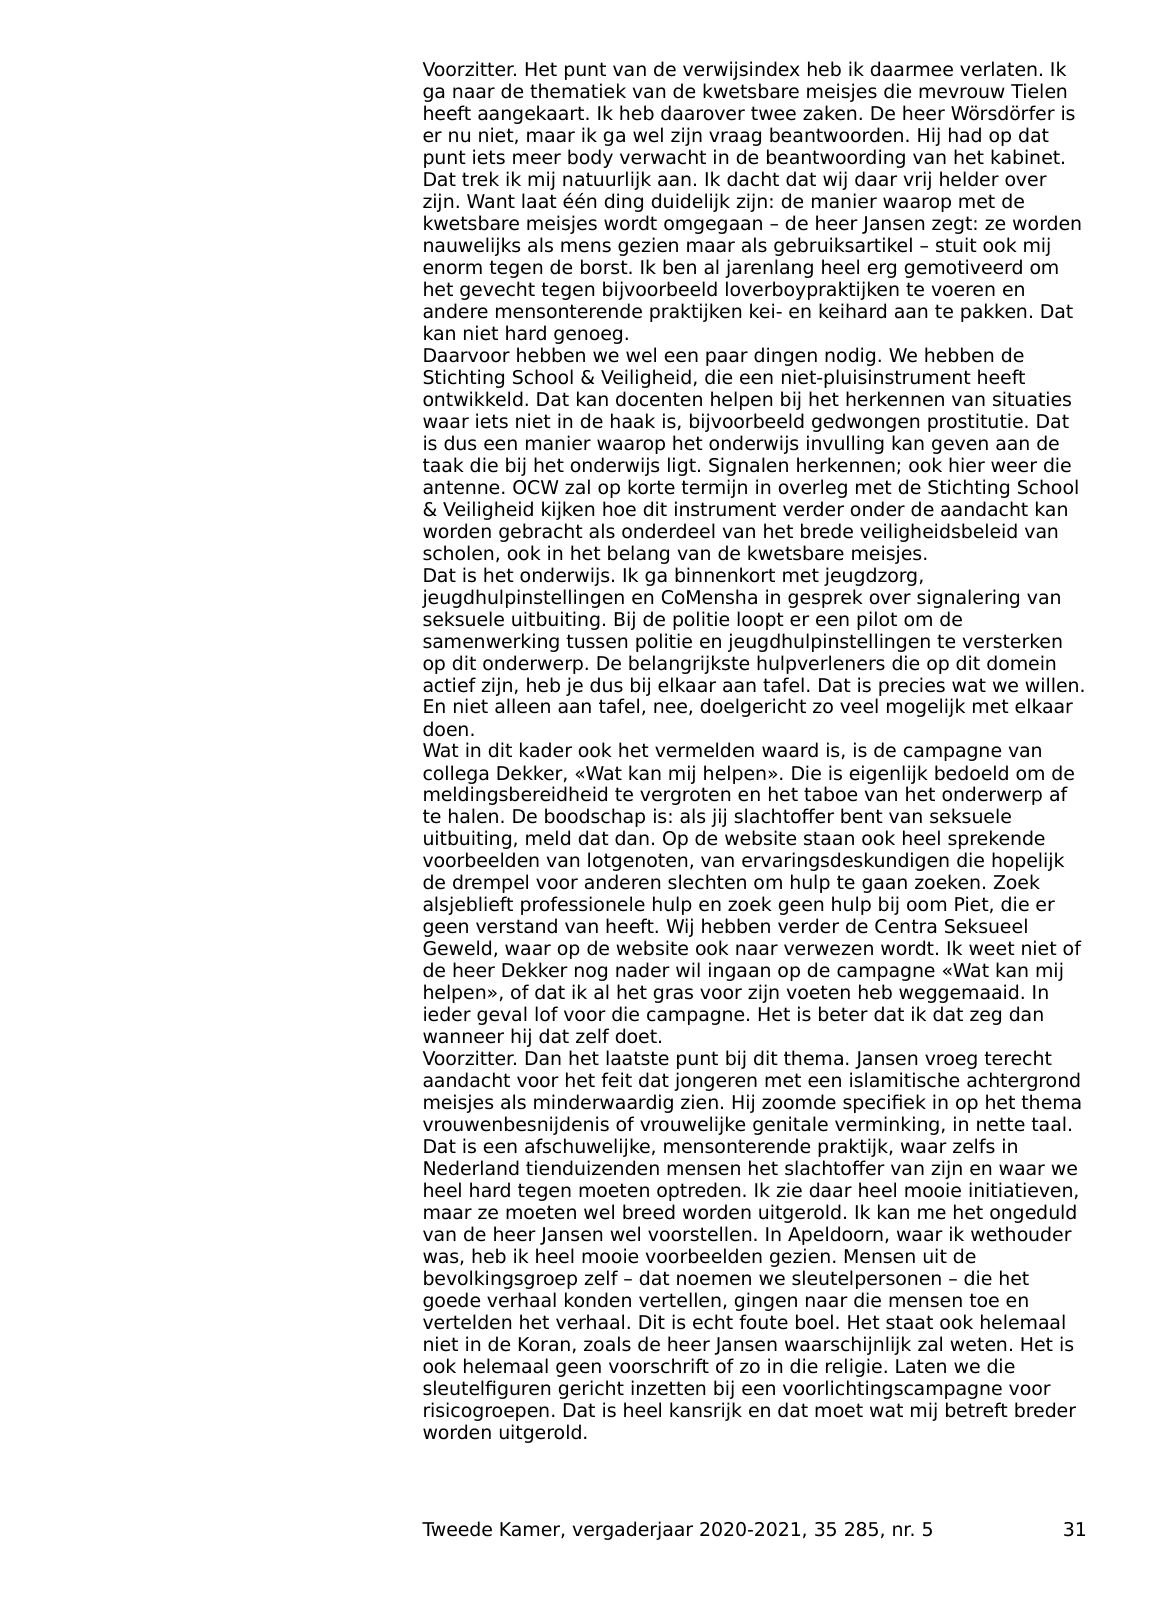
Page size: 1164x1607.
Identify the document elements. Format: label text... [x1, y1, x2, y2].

text Wat in dit kader ook het vermelden waard is, is de campagne van collega Dekker, «Wat kan mij helpen». Die is eigenlijk bedoeld om de meldingsbereidheid te vergroten en het taboe van het onderwerp af te halen. De boodschap is: als jij slachtoffer bent van seksuele uitbuiting, meld dat dan. Op de website staan ook heel sprekende voorbeelden van lotgenoten, van ervaringsdeskundigen die hopelijk de drempel voor anderen slechten om hulp te gaan zoeken. Zoek alsjeblieft professionele hulp en zoek geen hulp bij oom Piet, die er geen verstand van heeft. Wij hebben verder de Centra Seksueel Geweld, waar op de website ook naar verwezen wordt. Ik weet niet of de heer Dekker nog nader wil ingaan op de campagne «Wat kan mij helpen», of dat ik al het gras voor zijn voeten heb weggemaaid. In ieder geval lof voor die campagne. Het is beter dat ik dat zeg dan wanneer hij dat zelf doet. [422, 740, 1087, 1048]
text Voorzitter. Het punt van de verwijsindex heb ik daarmee verlaten. Ik ga naar de thematiek van de kwetsbare meisjes die mevrouw Tielen heeft aangekaart. Ik heb daarover twee zaken. De heer Wörsdörfer is er nu niet, maar ik ga wel zijn vraag beantwoorden. Hij had op dat punt iets meer body verwacht in de beantwoording van het kabinet. Dat trek ik mij natuurlijk aan. Ik dacht dat wij daar vrij helder over zijn. Want laat één ding duidelijk zijn: de manier waarop met de kwetsbare meisjes wordt omgegaan – de heer Jansen zegt: ze worden nauwelijks als mens gezien maar als gebruiksartikel – stuit ook mij enorm tegen de borst. Ik ben al jarenlang heel erg gemotiveerd om het gevecht tegen bijvoorbeeld loverboypraktijken te voeren en andere mensonterende praktijken kei- en keihard aan te pakken. Dat kan niet hard genoeg. [422, 59, 1087, 345]
text Voorzitter. Dan het laatste punt bij dit thema. Jansen vroeg terecht aandacht voor het feit dat jongeren met een islamitische achtergrond meisjes als minderwaardig zien. Hij zoomde specifiek in op het thema vrouwenbesnijdenis of vrouwelijke genitale verminking, in nette taal. Dat is een afschuwelijke, mensonterende praktijk, waar zelfs in Nederland tienduizenden mensen het slachtoffer van zijn en waar we heel hard tegen moeten optreden. Ik zie daar heel mooie initiatieven, maar ze moeten wel breed worden uitgerold. Ik kan me het ongeduld van de heer Jansen wel voorstellen. In Apeldoorn, waar ik wethouder was, heb ik heel mooie voorbeelden gezien. Mensen uit de bevolkingsgroep zelf – dat noemen we sleutelpersonen – die het goede verhaal konden vertellen, gingen naar die mensen toe en vertelden het verhaal. Dit is echt foute boel. Het staat ook helemaal niet in de Koran, zoals de heer Jansen waarschijnlijk zal weten. Het is ook helemaal geen voorschrift of zo in die religie. Laten we die sleutelfiguren gericht inzetten bij een voorlichtingscampagne voor risicogroepen. Dat is heel kansrijk en dat moet wat mij betreft breder worden uitgerold. [422, 1048, 1087, 1444]
text Daarvoor hebben we wel een paar dingen nodig. We hebben de Stichting School & Veiligheid, die een niet-pluisinstrument heeft ontwikkeld. Dat kan docenten helpen bij het herkennen van situaties waar iets niet in de haak is, bijvoorbeeld gedwongen prostitutie. Dat is dus een manier waarop het onderwijs invulling kan geven aan de taak die bij het onderwijs ligt. Signalen herkennen; ook hier weer die antenne. OCW zal op korte termijn in overleg met de Stichting School & Veiligheid kijken hoe dit instrument verder onder de aandacht kan worden gebracht als onderdeel van het brede veiligheidsbeleid van scholen, ook in het belang van de kwetsbare meisjes. [422, 345, 1087, 564]
text Dat is het onderwijs. Ik ga binnenkort met jeugdzorg, jeugdhulpinstellingen en CoMensha in gesprek over signalering van seksuele uitbuiting. Bij de politie loopt er een pilot om de samenwerking tussen politie en jeugdhulpinstellingen te versterken op dit onderwerp. De belangrijkste hulpverleners die op dit domein actief zijn, heb je dus bij elkaar aan tafel. Dat is precies wat we willen. En niet alleen aan tafel, nee, doelgericht zo veel mogelijk met elkaar doen. [422, 564, 1087, 740]
